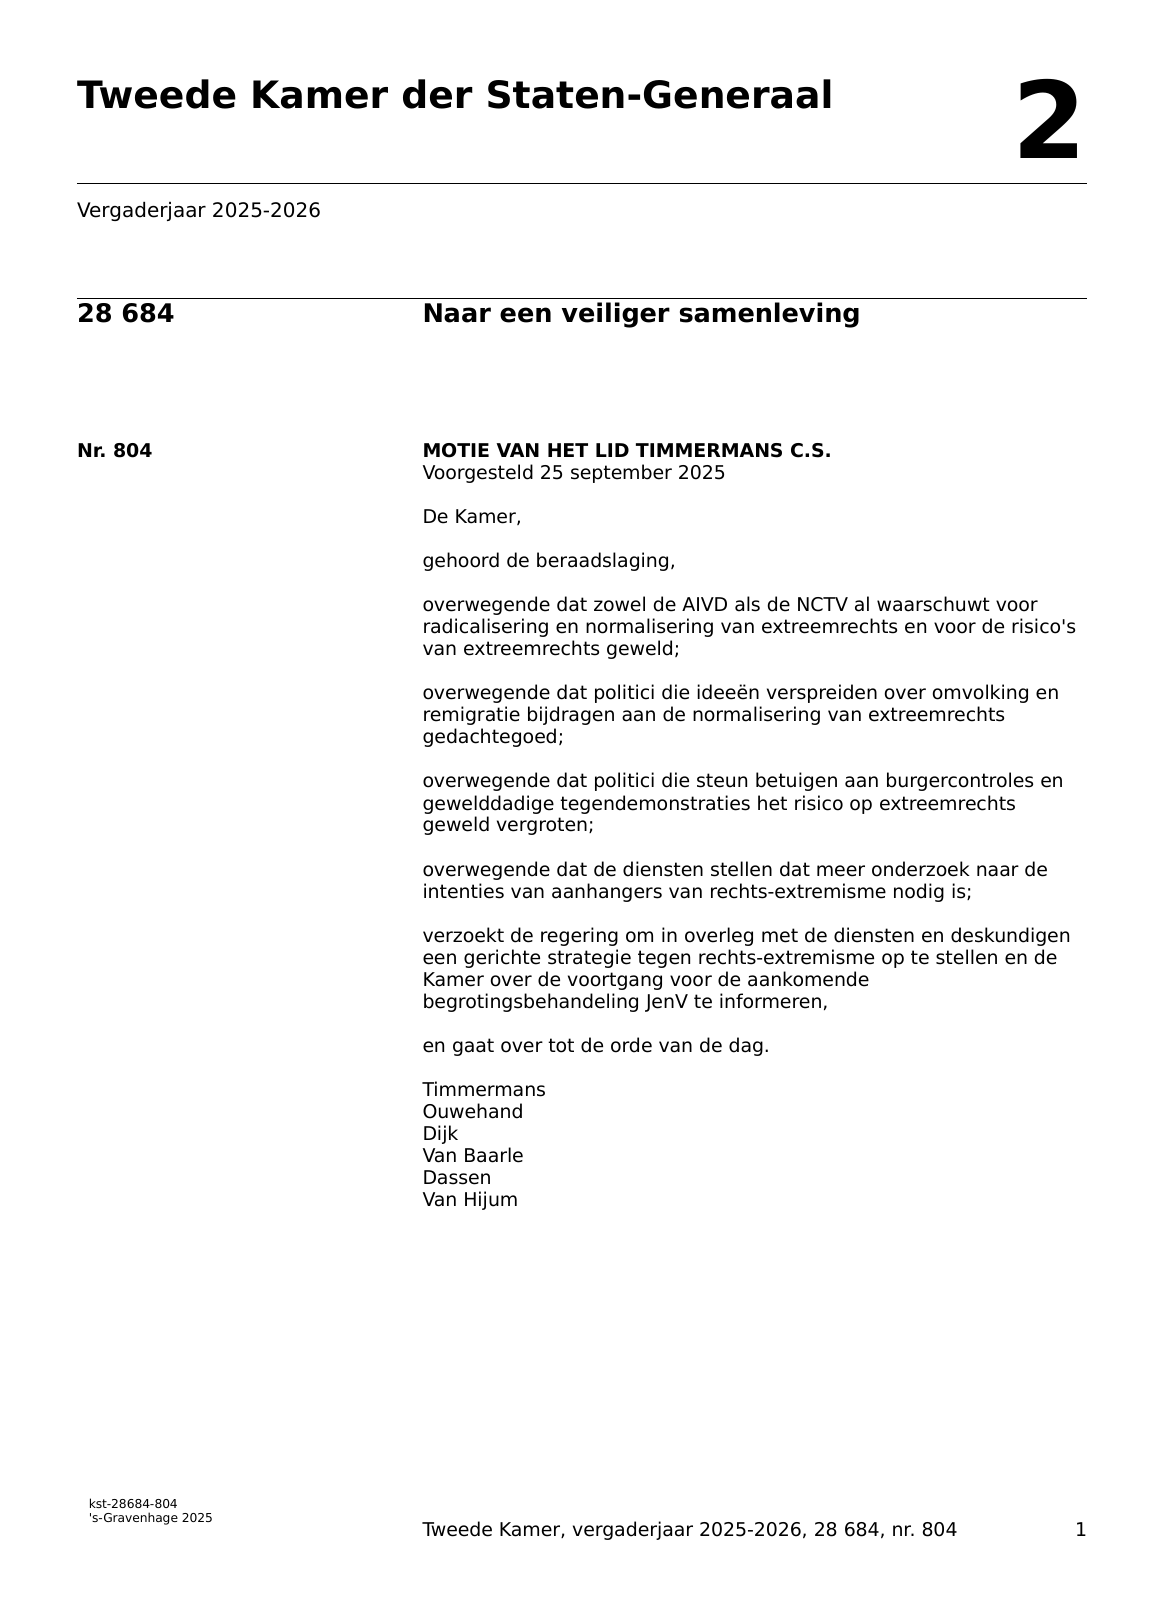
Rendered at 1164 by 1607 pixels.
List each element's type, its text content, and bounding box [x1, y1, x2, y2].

text overwegende dat zowel de AIVD als de NCTV al waarschuwt voor radicalisering en normalisering van extreemrechts en voor de risico's van extreemrechts geweld; [422, 594, 1087, 660]
text Timmermans [422, 1079, 1087, 1101]
text verzoekt de regering om in overleg met de diensten en deskundigen een gerichte strategie tegen rechts-extremisme op te stellen en de Kamer over de voortgang voor de aankomende begrotingsbehandeling JenV te informeren, [422, 925, 1087, 1013]
text Van Hijum [422, 1189, 1087, 1211]
text overwegende dat de diensten stellen dat meer onderzoek naar de intenties van aanhangers van rechts-extremisme nodig is; [422, 858, 1087, 902]
text overwegende dat politici die steun betuigen aan burgercontroles en gewelddadige tegendemonstraties het risico op extreemrechts geweld vergroten; [422, 770, 1087, 836]
subtitle 28 684 Naar een veiliger samenleving [77, 299, 1087, 329]
text gehoord de beraadslaging, [422, 550, 1087, 572]
text en gaat over tot de orde van de dag. [422, 1035, 1087, 1057]
table_header 2 [886, 59, 1087, 183]
text De Kamer, [422, 506, 1087, 528]
text Voorgesteld 25 september 2025 [422, 462, 1087, 484]
table_header Tweede Kamer der Staten-Generaal [77, 59, 886, 183]
table_cell Vergaderjaar 2025-2026 [77, 184, 1087, 298]
text Van Baarle [422, 1145, 1087, 1167]
text Dijk [422, 1123, 1087, 1145]
text kst-28684-804 [88, 1497, 323, 1511]
text Ouwehand [422, 1101, 1087, 1123]
text overwegende dat politici die ideeën verspreiden over omvolking en remigratie bijdragen aan de normalisering van extreemrechts gedachtegoed; [422, 682, 1087, 748]
text Dassen [422, 1167, 1087, 1189]
text 's-Gravenhage 2025 [88, 1511, 323, 1525]
subtitle Nr. 804 MOTIE VAN HET LID TIMMERMANS C.S. [77, 440, 1087, 462]
